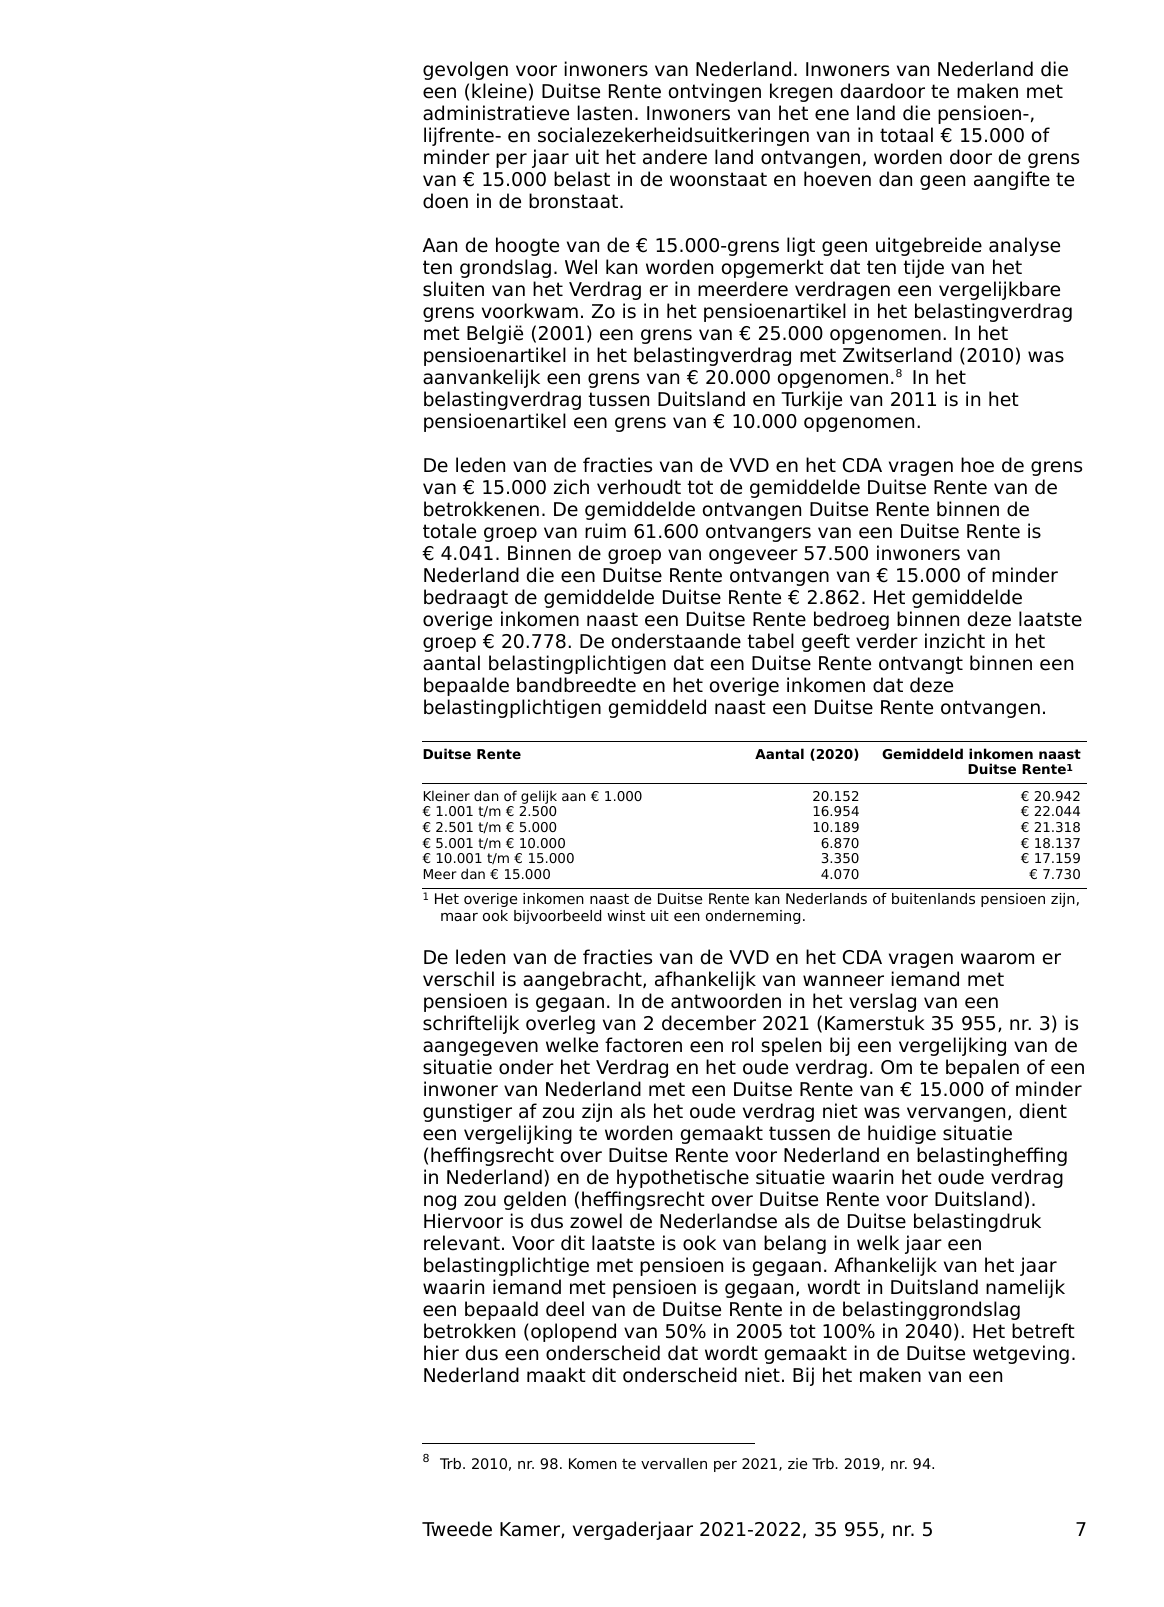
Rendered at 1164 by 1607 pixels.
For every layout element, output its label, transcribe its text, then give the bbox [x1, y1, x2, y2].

table_header Aantal (2020) [644, 742, 865, 783]
table_cell € 1.001 t/m € 2.500 [422, 804, 644, 820]
table_cell 4.070 [644, 867, 865, 887]
table_cell 3.350 [644, 851, 865, 867]
table_cell 1 Het overige inkomen naast de Duitse Rente kan Nederlands of buitenlands pensioen zijn, maar ook bijvoorbeeld winst uit een onderneming. [422, 889, 1087, 925]
table_cell € 2.501 t/m € 5.000 [422, 820, 644, 836]
table_cell Kleiner dan of gelijk aan € 1.000 [422, 784, 644, 804]
table_header Gemiddeld inkomen naast Duitse Rente1 [865, 742, 1087, 783]
table_cell Meer dan € 15.000 [422, 867, 644, 887]
table_cell € 5.001 t/m € 10.000 [422, 836, 644, 851]
table_cell € 17.159 [865, 851, 1087, 867]
text De leden van de fracties van de VVD en het CDA vragen waarom er verschil is aangebracht, afhankelijk van wanneer iemand met pensioen is gegaan. In de antwoorden in het verslag van een schriftelijk overleg van 2 december 2021 (Kamerstuk 35 955, nr. 3) is aangegeven welke factoren een rol spelen bij een vergelijking van de situatie onder het Verdrag en het oude verdrag. Om te bepalen of een inwoner van Nederland met een Duitse Rente van € 15.000 of minder gunstiger af zou zijn als het oude verdrag niet was vervangen, dient een vergelijking te worden gemaakt tussen de huidige situatie (heffingsrecht over Duitse Rente voor Nederland en belastingheffing in Nederland) en de hypothetische situatie waarin het oude verdrag nog zou gelden (heffingsrecht over Duitse Rente voor Duitsland). Hiervoor is dus zowel de Nederlandse als de Duitse belastingdruk relevant. Voor dit laatste is ook van belang in welk jaar een belastingplichtige met pensioen is gegaan. Afhankelijk van het jaar waarin iemand met pensioen is gegaan, wordt in Duitsland namelijk een bepaald deel van de Duitse Rente in de belastinggrondslag betrokken (oplopend van 50% in 2005 tot 100% in 2040). Het betreft hier dus een onderscheid dat wordt gemaakt in de Duitse wetgeving. Nederland maakt dit onderscheid niet. Bij het maken van een [422, 947, 1087, 1387]
table_cell € 7.730 [865, 867, 1087, 887]
table_header Duitse Rente [422, 742, 644, 783]
text Aan de hoogte van de € 15.000-grens ligt geen uitgebreide analyse ten grondslag. Wel kan worden opgemerkt dat ten tijde van het sluiten van het Verdrag er in meerdere verdragen een vergelijkbare grens voorkwam. Zo is in het pensioenartikel in het belastingverdrag met België (2001) een grens van € 25.000 opgenomen. In het pensioenartikel in het belastingverdrag met Zwitserland (2010) was aanvankelijk een grens van € 20.000 opgenomen. In het belastingverdrag tussen Duitsland en Turkije van 2011 is in het pensioenartikel een grens van € 10.000 opgenomen. [422, 235, 1087, 433]
table_cell 6.870 [644, 836, 865, 851]
text gevolgen voor inwoners van Nederland. Inwoners van Nederland die een (kleine) Duitse Rente ontvingen kregen daardoor te maken met administratieve lasten. Inwoners van het ene land die pensioen-, lijfrente- en socialezekerheidsuitkeringen van in totaal € 15.000 of minder per jaar uit het andere land ontvangen, worden door de grens van € 15.000 belast in de woonstaat en hoeven dan geen aangifte te doen in de bronstaat. [422, 59, 1087, 213]
text De leden van de fracties van de VVD en het CDA vragen hoe de grens van € 15.000 zich verhoudt tot de gemiddelde Duitse Rente van de betrokkenen. De gemiddelde ontvangen Duitse Rente binnen de totale groep van ruim 61.600 ontvangers van een Duitse Rente is € 4.041. Binnen de groep van ongeveer 57.500 inwoners van Nederland die een Duitse Rente ontvangen van € 15.000 of minder bedraagt de gemiddelde Duitse Rente € 2.862. Het gemiddelde overige inkomen naast een Duitse Rente bedroeg binnen deze laatste groep € 20.778. De onderstaande tabel geeft verder inzicht in het aantal belastingplichtigen dat een Duitse Rente ontvangt binnen een bepaalde bandbreedte en het overige inkomen dat deze belastingplichtigen gemiddeld naast een Duitse Rente ontvangen. [422, 455, 1087, 719]
table_cell € 20.942 [865, 784, 1087, 804]
table_cell 10.189 [644, 820, 865, 836]
table_cell € 22.044 [865, 804, 1087, 820]
text Trb. 2010, nr. 98. Komen te vervallen per 2021, zie Trb. 2019, nr. 94. [422, 1452, 1087, 1474]
table_cell 20.152 [644, 784, 865, 804]
table_cell 16.954 [644, 804, 865, 820]
table_cell € 21.318 [865, 820, 1087, 836]
table_cell € 18.137 [865, 836, 1087, 851]
table_cell € 10.001 t/m € 15.000 [422, 851, 644, 867]
